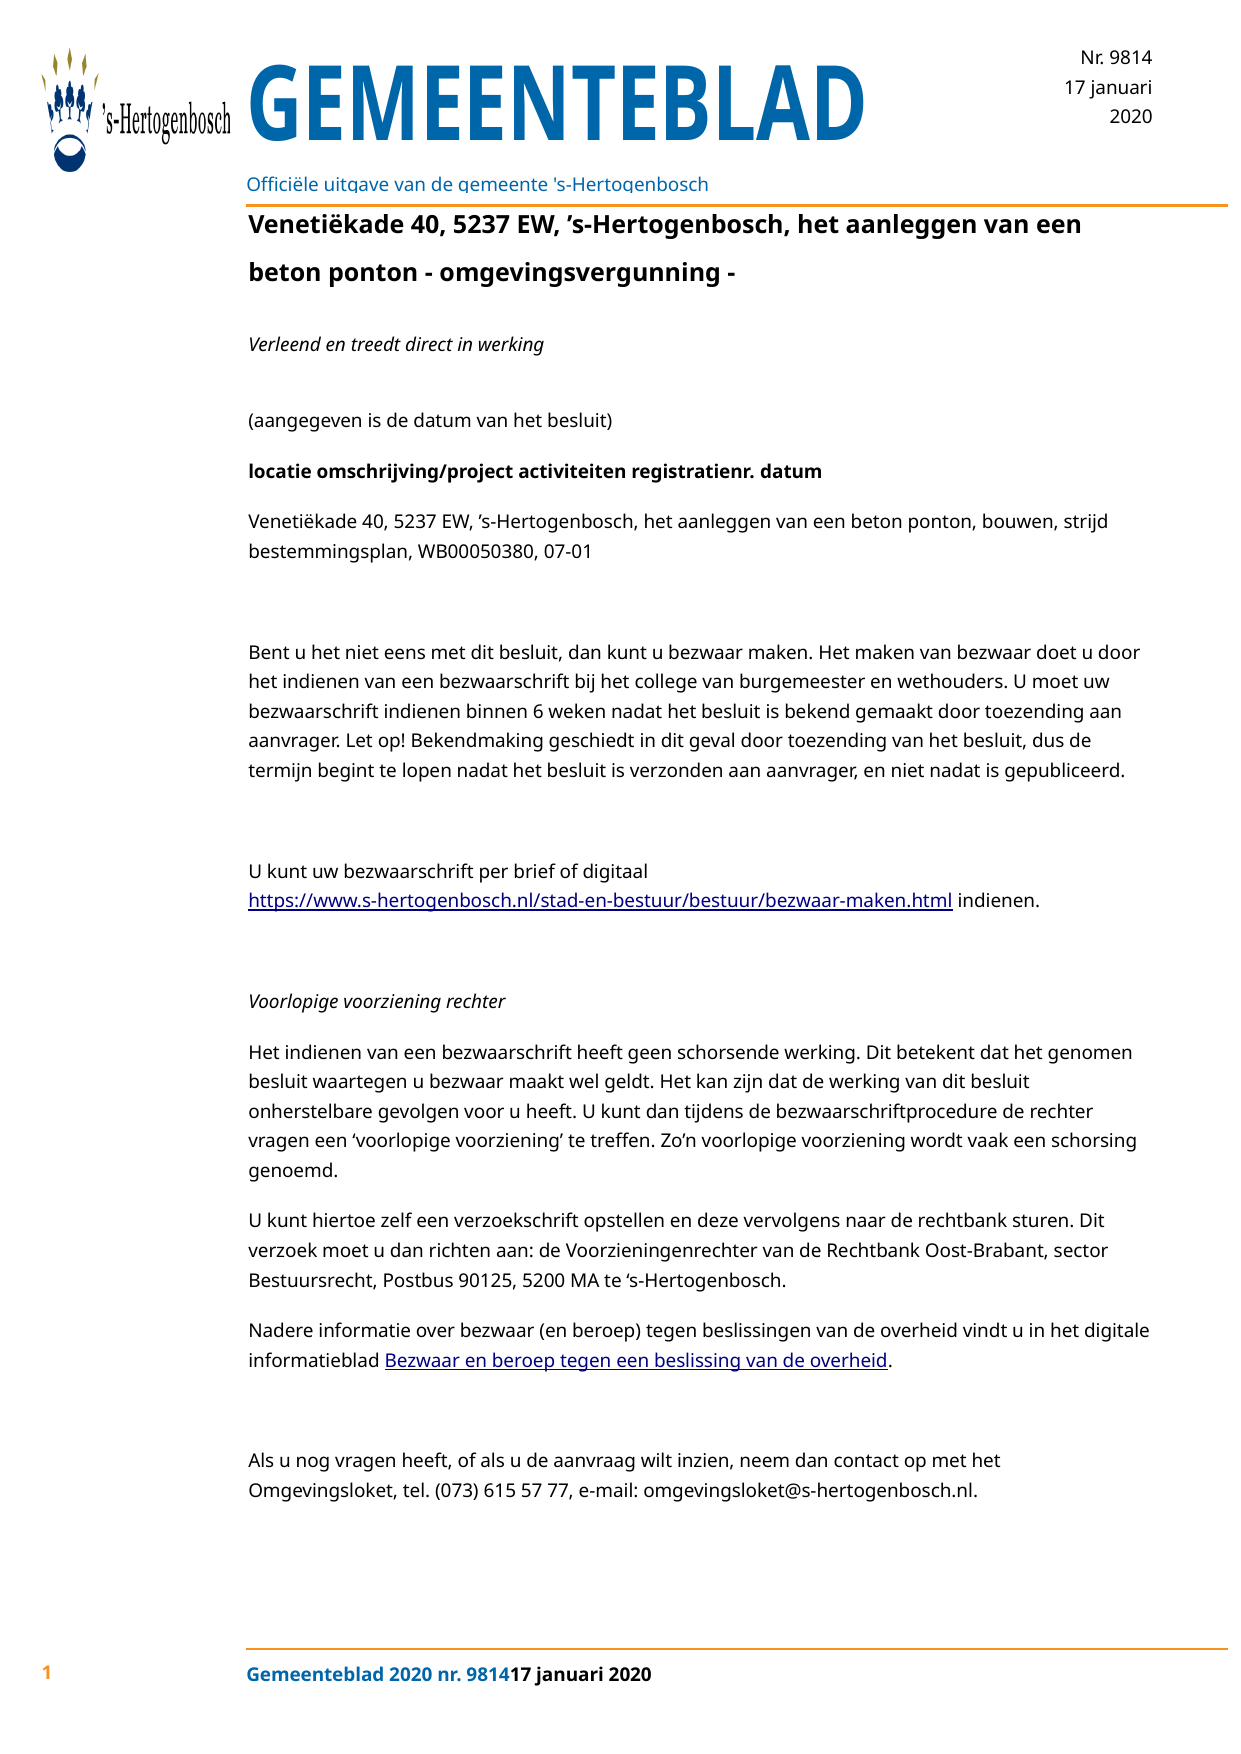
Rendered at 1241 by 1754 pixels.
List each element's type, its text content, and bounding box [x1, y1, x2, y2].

text Venetiëkade 40, 5237 EW, ’s-Hertogenbosch, het aanleggen van een beton ponton, bouwen, strijd bestemmingsplan, WB00050380, 07-01 [248, 508, 1152, 564]
text Verleend en treedt direct in werking [248, 331, 1152, 357]
text Voorlopige voorziening rechter [248, 988, 1152, 1014]
text locatie omschrijving/project activiteiten registratienr. datum [248, 458, 1152, 484]
text (aangegeven is de datum van het besluit) [248, 408, 1152, 433]
text Bent u het niet eens met dit besluit, dan kunt u bezwaar maken. Het maken van bezwaar doet u door het indienen van een bezwaarschrift bij het college van burgemeester en wethouders. U moet uw bezwaarschrift indienen binnen 6 weken nadat het besluit is bekend gemaakt door toezending aan aanvrager. Let op! Bekendmaking geschiedt in dit geval door toezending van het besluit, dus de termijn begint te lopen nadat het besluit is verzonden aan aanvrager, en niet nadat is gepubliceerd. [248, 639, 1152, 783]
text U kunt uw bezwaarschrift per brief of digitaal https://www.s-hertogenbosch.nl/stad-en-bestuur/bestuur/bezwaar-maken.html indienen. [248, 858, 1152, 913]
text Het indienen van een bezwaarschrift heeft geen schorsende werking. Dit betekent dat het genomen besluit waartegen u bezwaar maakt wel geldt. Het kan zijn dat de werking van dit besluit onherstelbare gevolgen voor u heeft. U kunt dan tijdens de bezwaarschriftprocedure de rechter vragen een ‘voorlopige voorziening’ te treffen. Zo’n voorlopige voorziening wordt vaak een schorsing genoemd. [248, 1039, 1152, 1183]
picture [41, 47, 231, 172]
text Als u nog vragen heeft, of als u de aanvraag wilt inzien, neem dan contact op met het Omgevingsloket, tel. (073) 615 57 77, e-mail: omgevingsloket@s-hertogenbosch.nl. [248, 1448, 1152, 1503]
text Venetiëkade 40, 5237 EW, ’s-Hertogenbosch, het aanleggen van een beton ponton - omgevingsvergunning - [248, 207, 1152, 288]
text Nadere informatie over bezwaar (en beroep) tegen beslissingen van de overheid vindt u in het digitale informatieblad Bezwaar en beroep tegen een beslissing van de overheid. [248, 1317, 1152, 1372]
text U kunt hiertoe zelf een verzoekschrift opstellen en deze vervolgens naar de rechtbank sturen. Dit verzoek moet u dan richten aan: de Voorzieningenrechter van de Rechtbank Oost-Brabant, sector Bestuursrecht, Postbus 90125, 5200 MA te ‘s-Hertogenbosch. [248, 1208, 1152, 1292]
